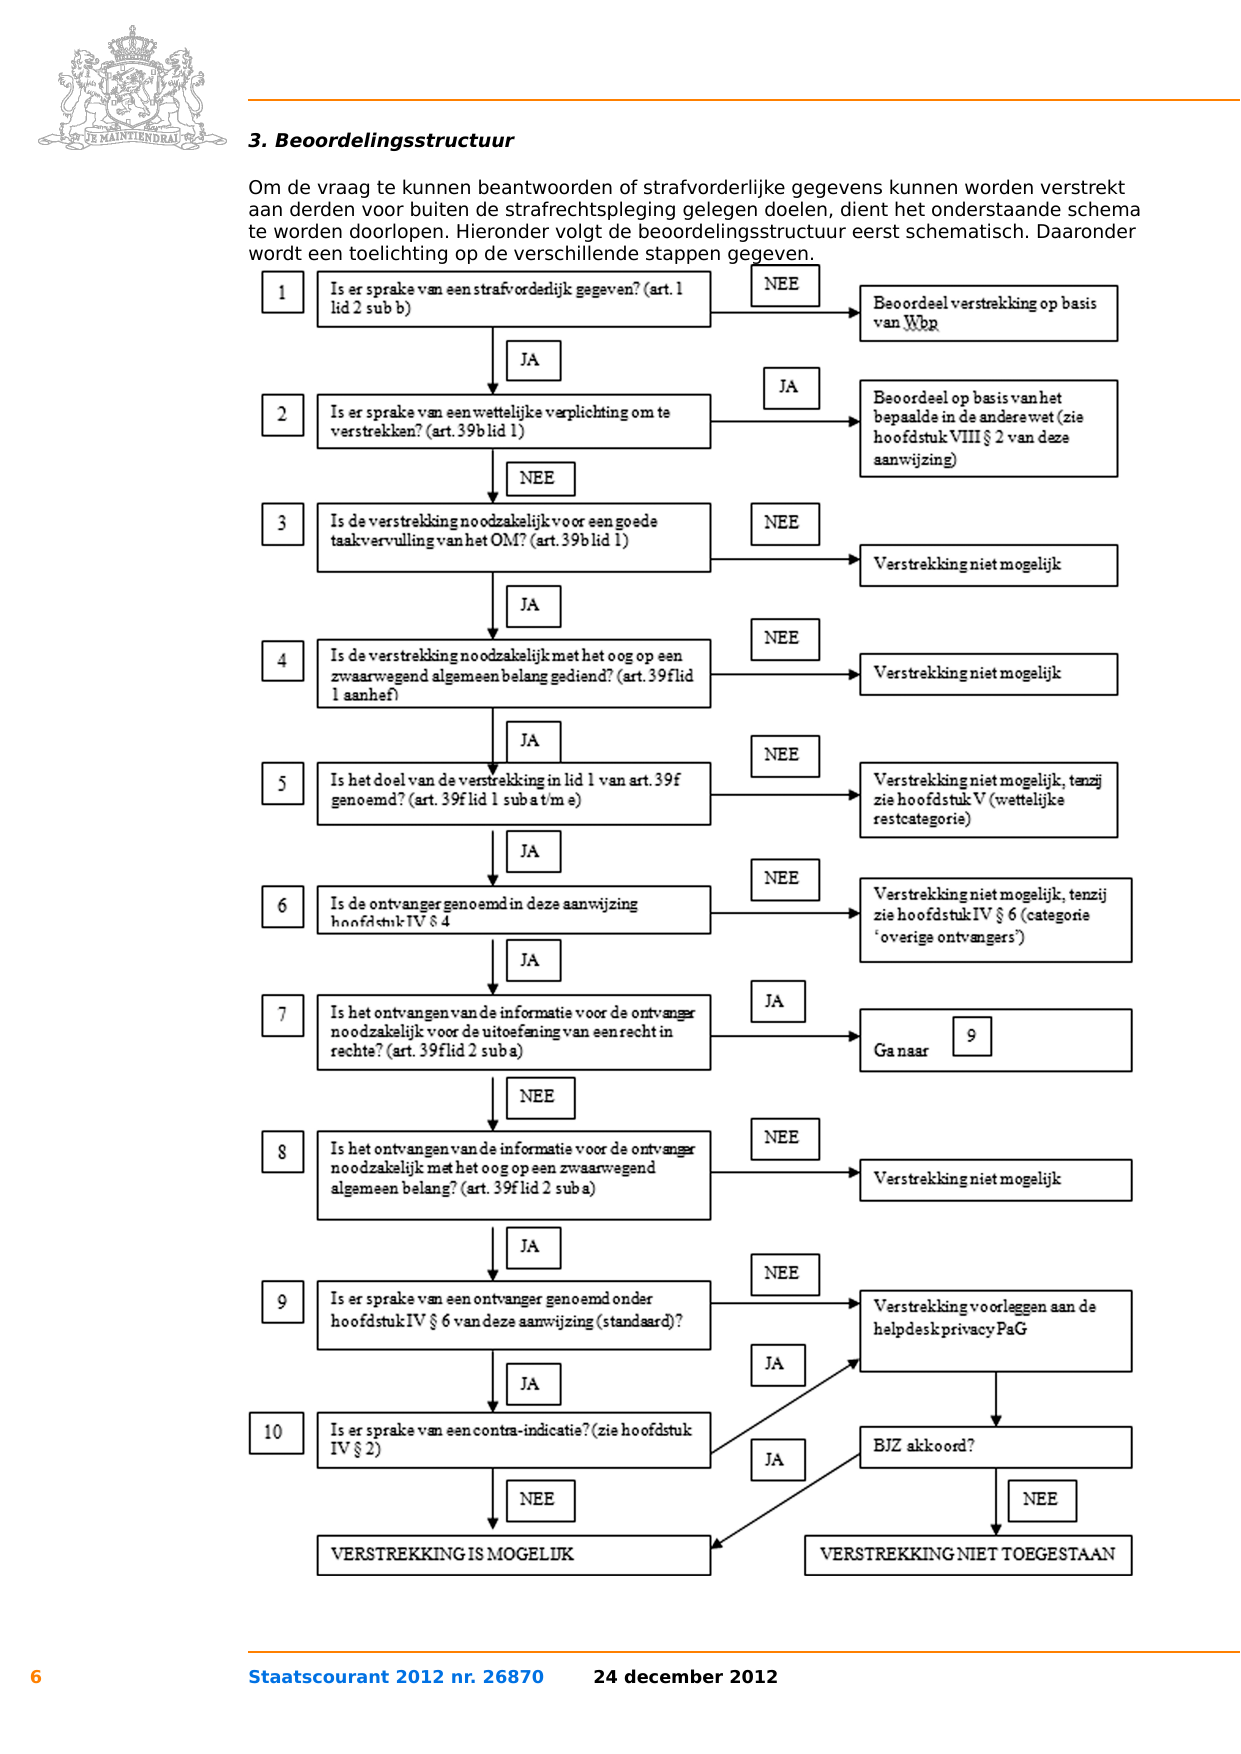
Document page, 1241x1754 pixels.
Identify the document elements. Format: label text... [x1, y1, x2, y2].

picture [38, 25, 227, 150]
picture [248, 264, 1134, 1576]
text Om de vraag te kunnen beantwoorden of strafvorderlijke gegevens kunnen worden verstrekt aan derden voor buiten de strafrechtspleging gelegen doelen, dient het onderstaande schema te worden doorlopen. Hieronder volgt de beoordelingsstructuur eerst schematisch. Daaronder wordt een toelichting op de verschillende stappen gegeven. [248, 177, 1163, 1576]
subtitle 3. Beoordelingsstructuur [248, 130, 1163, 152]
